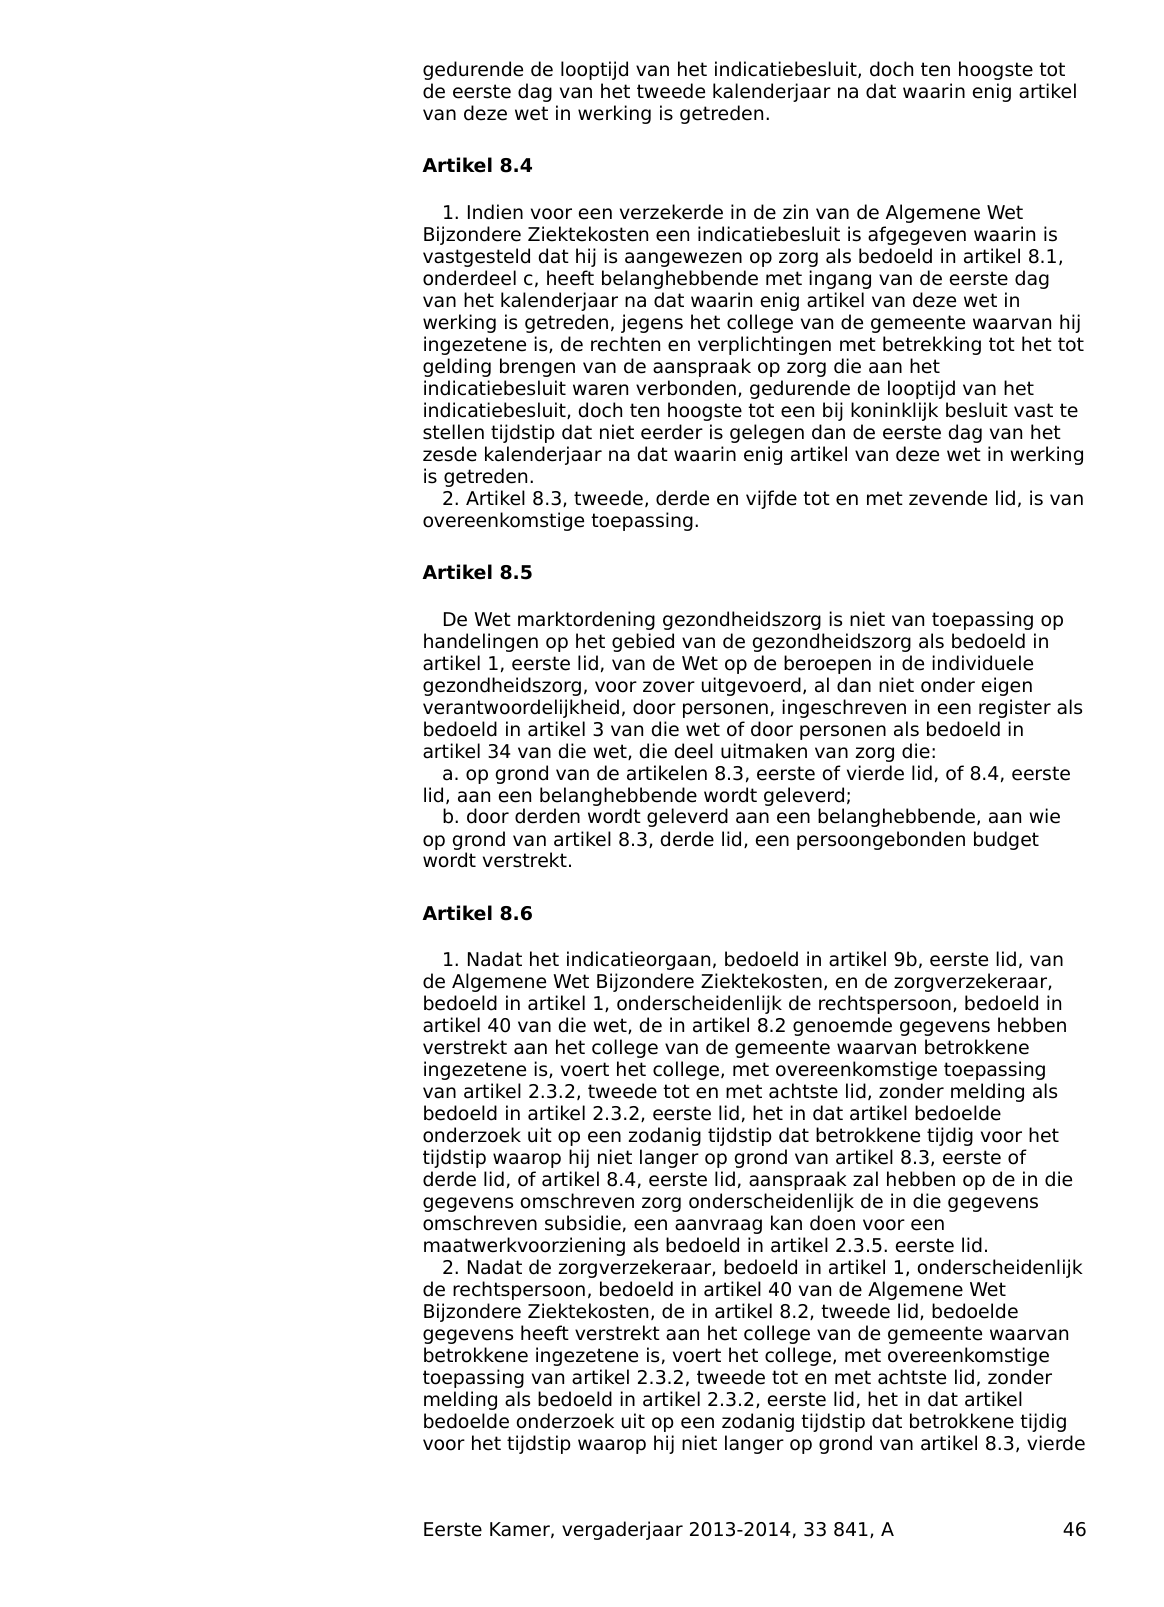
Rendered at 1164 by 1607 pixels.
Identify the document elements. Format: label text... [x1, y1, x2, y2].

text 2. Artikel 8.3, tweede, derde en vijfde tot en met zevende lid, is van overeenkomstige toepassing. [422, 488, 1087, 532]
text gedurende de looptijd van het indicatiebesluit, doch ten hoogste tot de eerste dag van het tweede kalenderjaar na dat waarin enig artikel van deze wet in werking is getreden. [422, 59, 1087, 125]
subtitle Artikel 8.5 [422, 562, 1087, 584]
text De Wet marktordening gezondheidszorg is niet van toepassing op handelingen op het gebied van de gezondheidszorg als bedoeld in artikel 1, eerste lid, van de Wet op de beroepen in de individuele gezondheidszorg, voor zover uitgevoerd, al dan niet onder eigen verantwoordelijkheid, door personen, ingeschreven in een register als bedoeld in artikel 3 van die wet of door personen als bedoeld in artikel 34 van die wet, die deel uitmaken van zorg die: [422, 609, 1087, 762]
text a. op grond van de artikelen 8.3, eerste of vierde lid, of 8.4, eerste lid, aan een belanghebbende wordt geleverd; [422, 762, 1087, 806]
subtitle Artikel 8.4 [422, 155, 1087, 177]
text b. door derden wordt geleverd aan een belanghebbende, aan wie op grond van artikel 8.3, derde lid, een persoongebonden budget wordt verstrekt. [422, 806, 1087, 872]
text 1. Indien voor een verzekerde in de zin van de Algemene Wet Bijzondere Ziektekosten een indicatiebesluit is afgegeven waarin is vastgesteld dat hij is aangewezen op zorg als bedoeld in artikel 8.1, onderdeel c, heeft belanghebbende met ingang van de eerste dag van het kalenderjaar na dat waarin enig artikel van deze wet in werking is getreden, jegens het college van de gemeente waarvan hij ingezetene is, de rechten en verplichtingen met betrekking tot het tot gelding brengen van de aanspraak op zorg die aan het indicatiebesluit waren verbonden, gedurende de looptijd van het indicatiebesluit, doch ten hoogste tot een bij koninklijk besluit vast te stellen tijdstip dat niet eerder is gelegen dan de eerste dag van het zesde kalenderjaar na dat waarin enig artikel van deze wet in werking is getreden. [422, 202, 1087, 488]
text 1. Nadat het indicatieorgaan, bedoeld in artikel 9b, eerste lid, van de Algemene Wet Bijzondere Ziektekosten, en de zorgverzekeraar, bedoeld in artikel 1, onderscheidenlijk de rechtspersoon, bedoeld in artikel 40 van die wet, de in artikel 8.2 genoemde gegevens hebben verstrekt aan het college van de gemeente waarvan betrokkene ingezetene is, voert het college, met overeenkomstige toepassing van artikel 2.3.2, tweede tot en met achtste lid, zonder melding als bedoeld in artikel 2.3.2, eerste lid, het in dat artikel bedoelde onderzoek uit op een zodanig tijdstip dat betrokkene tijdig voor het tijdstip waarop hij niet langer op grond van artikel 8.3, eerste of derde lid, of artikel 8.4, eerste lid, aanspraak zal hebben op de in die gegevens omschreven zorg onderscheidenlijk de in die gegevens omschreven subsidie, een aanvraag kan doen voor een maatwerkvoorziening als bedoeld in artikel 2.3.5. eerste lid. [422, 949, 1087, 1257]
text 2. Nadat de zorgverzekeraar, bedoeld in artikel 1, onderscheidenlijk de rechtspersoon, bedoeld in artikel 40 van de Algemene Wet Bijzondere Ziektekosten, de in artikel 8.2, tweede lid, bedoelde gegevens heeft verstrekt aan het college van de gemeente waarvan betrokkene ingezetene is, voert het college, met overeenkomstige toepassing van artikel 2.3.2, tweede tot en met achtste lid, zonder melding als bedoeld in artikel 2.3.2, eerste lid, het in dat artikel bedoelde onderzoek uit op een zodanig tijdstip dat betrokkene tijdig voor het tijdstip waarop hij niet langer op grond van artikel 8.3, vierde [422, 1257, 1087, 1455]
subtitle Artikel 8.6 [422, 902, 1087, 924]
